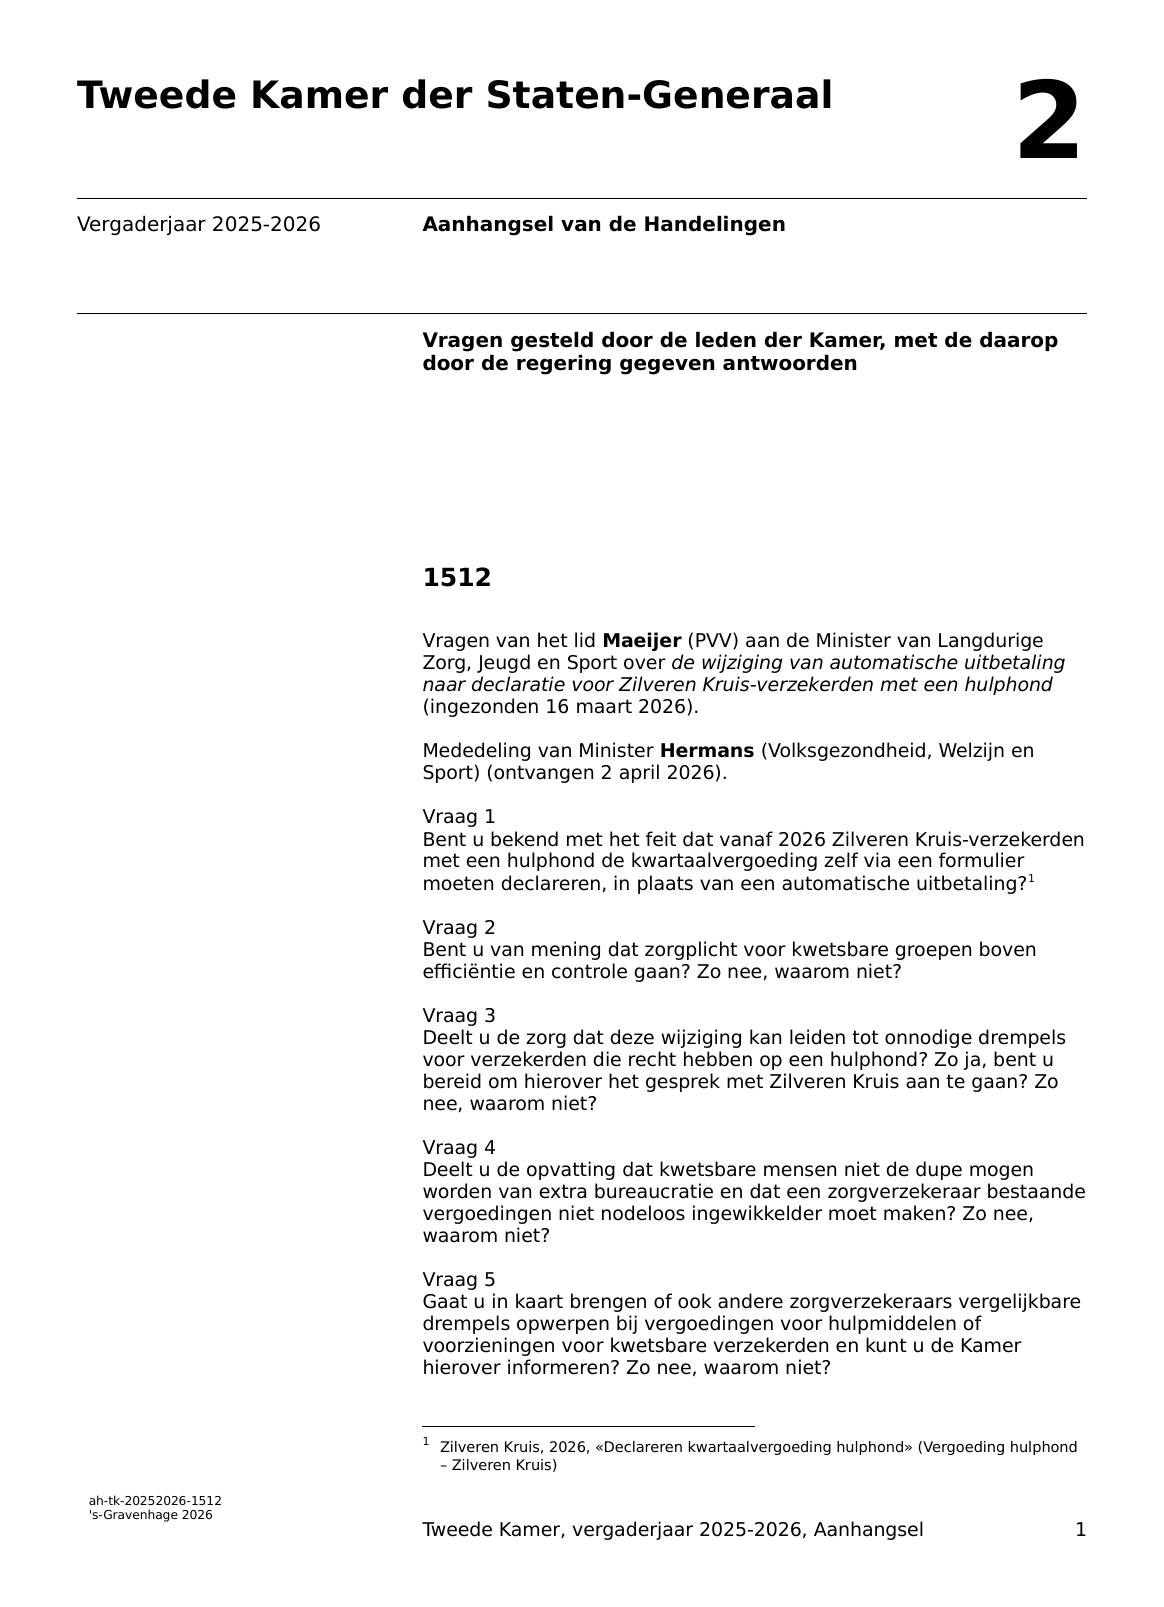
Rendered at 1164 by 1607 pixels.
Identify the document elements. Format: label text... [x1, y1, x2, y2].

text 's-Gravenhage 2026 [88, 1508, 323, 1522]
text Vraag 5 [422, 1269, 1087, 1291]
text Vraag 3 [422, 1005, 1087, 1027]
table_cell [77, 314, 422, 375]
text Vraag 2 [422, 917, 1087, 938]
text Deelt u de zorg dat deze wijziging kan leiden tot onnodige drempels voor verzekerden die recht hebben op een hulphond? Zo ja, bent u bereid om hierover het gesprek met Zilveren Kruis aan te gaan? Zo nee, waarom niet? [422, 1027, 1087, 1114]
text Vragen van het lid Maeijer (PVV) aan de Minister van Langdurige Zorg, Jeugd en Sport over de wijziging van automatische uitbetaling naar declaratie voor Zilveren Kruis-verzekerden met een hulphond (ingezonden 16 maart 2026). [422, 630, 1087, 718]
table_header 2 [886, 59, 1087, 198]
text Mededeling van Minister Hermans (Volksgezondheid, Welzijn en Sport) (ontvangen 2 april 2026). [422, 740, 1087, 784]
table_cell Vergaderjaar 2025-2026 [77, 199, 422, 313]
text Deelt u de opvatting dat kwetsbare mensen niet de dupe mogen worden van extra bureaucratie en dat een zorgverzekeraar bestaande vergoedingen niet nodeloos ingewikkelder moet maken? Zo nee, waarom niet? [422, 1159, 1087, 1247]
text Vraag 4 [422, 1137, 1087, 1159]
table_header Tweede Kamer der Staten-Generaal [77, 59, 886, 198]
text Bent u van mening dat zorgplicht voor kwetsbare groepen boven efficiëntie en controle gaan? Zo nee, waarom niet? [422, 938, 1087, 982]
text 1512 [422, 563, 1087, 592]
text Zilveren Kruis, 2026, «Declareren kwartaalvergoeding hulphond» (Vergoeding hulphond – Zilveren Kruis) [422, 1435, 1087, 1474]
text Bent u bekend met het feit dat vanaf 2026 Zilveren Kruis-verzekerden met een hulphond de kwartaalvergoeding zelf via een formulier moeten declareren, in plaats van een automatische uitbetaling? [422, 828, 1087, 894]
table_cell Vragen gesteld door de leden der Kamer, met de daarop door de regering gegeven antwoorden [422, 314, 1087, 375]
text Vraag 1 [422, 806, 1087, 828]
text Gaat u in kaart brengen of ook andere zorgverzekeraars vergelijkbare drempels opwerpen bij vergoedingen voor hulpmiddelen of voorzieningen voor kwetsbare verzekerden en kunt u de Kamer hierover informeren? Zo nee, waarom niet? [422, 1291, 1087, 1379]
table_cell Aanhangsel van de Handelingen [422, 199, 1087, 313]
text ah-tk-20252026-1512 [88, 1494, 323, 1508]
